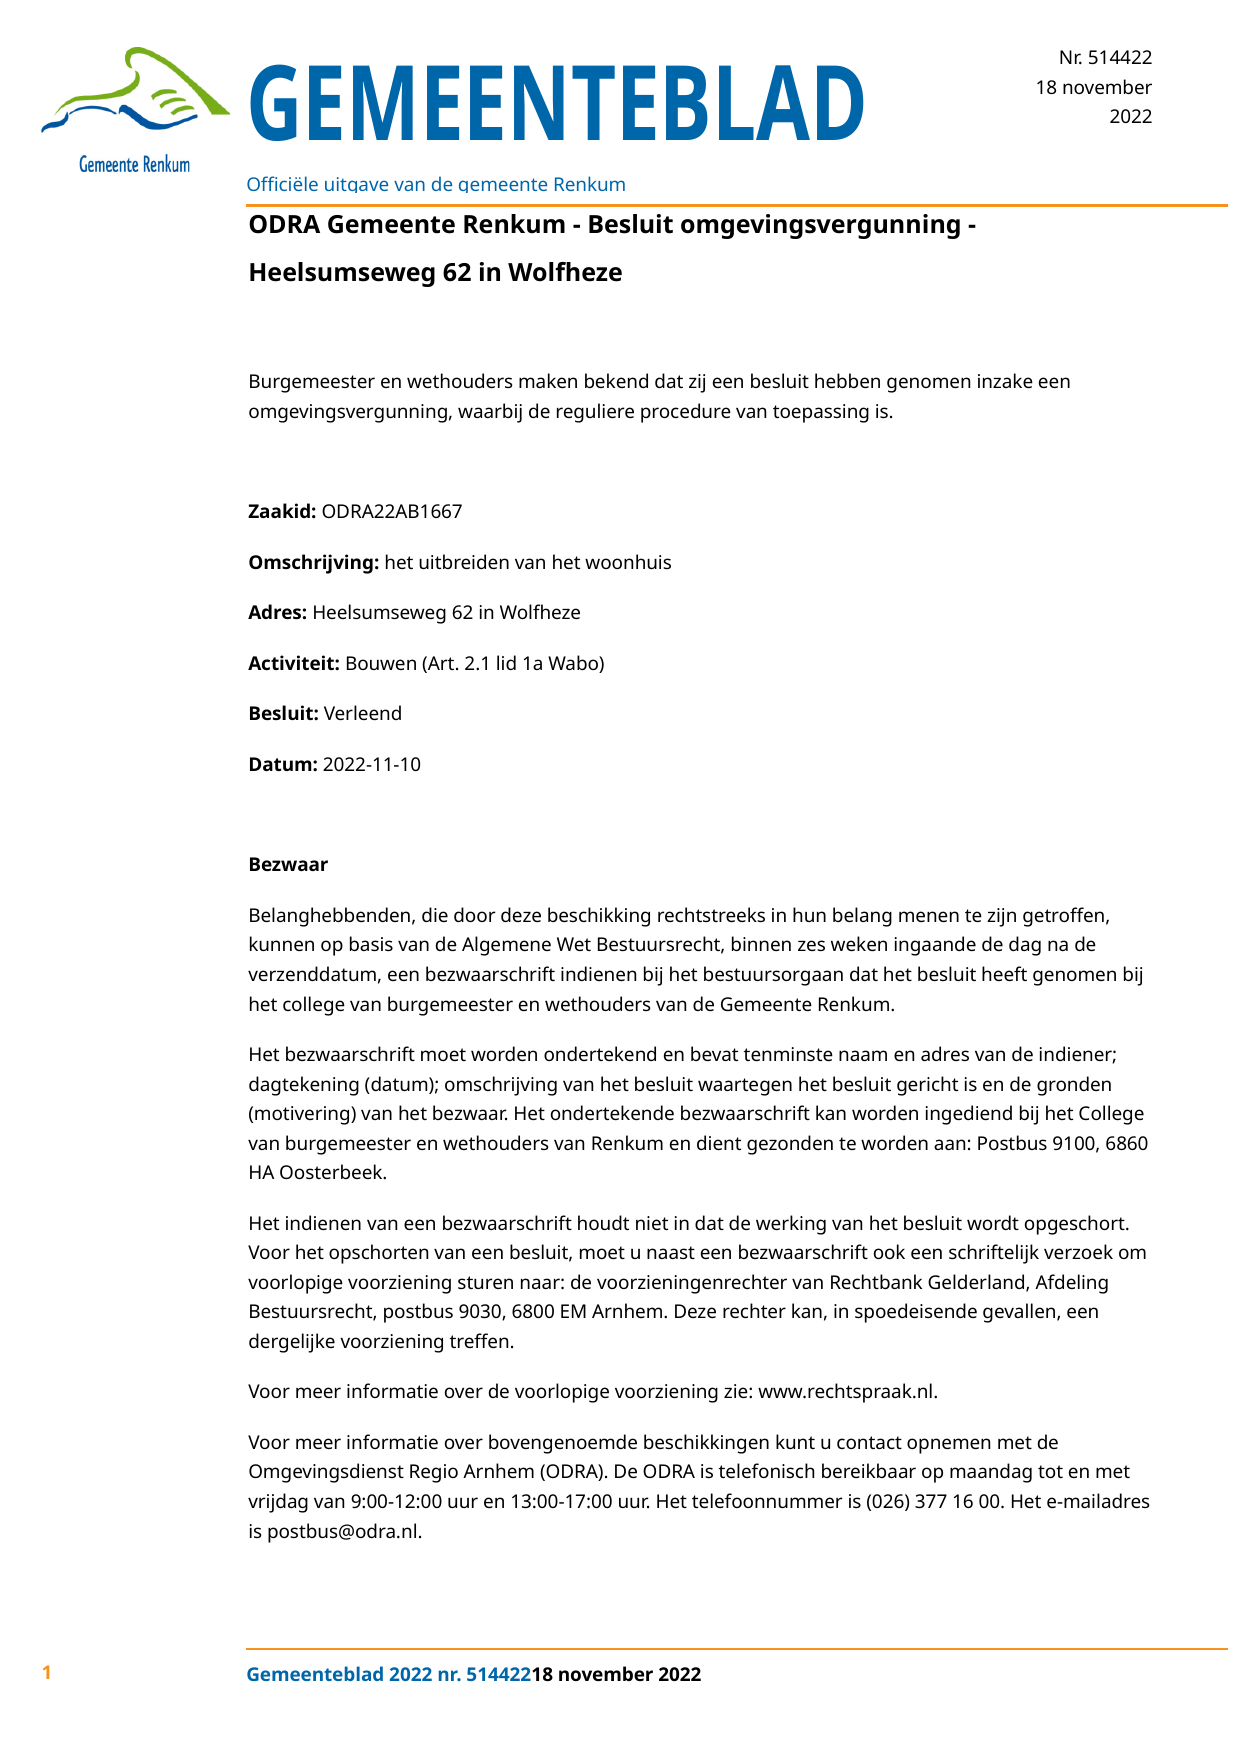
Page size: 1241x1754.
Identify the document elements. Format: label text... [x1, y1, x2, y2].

text Zaakid: ODRA22AB1667 [248, 499, 1152, 524]
text Voor meer informatie over bovengenoemde beschikkingen kunt u contact opnemen met de Omgevingsdienst Regio Arnhem (ODRA). De ODRA is telefonisch bereikbaar op maandag tot en met vrijdag van 9:00-12:00 uur en 13:00-17:00 uur. Het telefoonnummer is (026) 377 16 00. Het e-mailadres is postbus@odra.nl. [248, 1429, 1152, 1544]
text ODRA Gemeente Renkum - Besluit omgevingsvergunning - Heelsumseweg 62 in Wolfheze [248, 207, 1152, 288]
text Bezwaar [248, 852, 1152, 877]
text Voor meer informatie over de voorlopige voorziening zie: www.rechtspraak.nl. [248, 1379, 1152, 1404]
text Omschrijving: het uitbreiden van het woonhuis [248, 549, 1152, 575]
picture [41, 47, 231, 172]
text Adres: Heelsumseweg 62 in Wolfheze [248, 599, 1152, 625]
text Het indienen van een bezwaarschrift houdt niet in dat de werking van het besluit wordt opgeschort. Voor het opschorten van een besluit, moet u naast een bezwaarschrift ook een schriftelijk verzoek om voorlopige voorziening sturen naar: de voorzieningenrechter van Rechtbank Gelderland, Afdeling Bestuursrecht, postbus 9030, 6800 EM Arnhem. Deze rechter kan, in spoedeisende gevallen, een dergelijke voorziening treffen. [248, 1210, 1152, 1354]
text Datum: 2022-11-10 [248, 751, 1152, 777]
text Burgemeester en wethouders maken bekend dat zij een besluit hebben genomen inzake een omgevingsvergunning, waarbij de reguliere procedure van toepassing is. [248, 368, 1152, 424]
text Activiteit: Bouwen (Art. 2.1 lid 1a Wabo) [248, 650, 1152, 676]
text Het bezwaarschrift moet worden ondertekend en bevat tenminste naam en adres van de indiener; dagtekening (datum); omschrijving van het besluit waartegen het besluit gericht is en de gronden (motivering) van het bezwaar. Het ondertekende bezwaarschrift kan worden ingediend bij het College van burgemeester en wethouders van Renkum en dient gezonden te worden aan: Postbus 9100, 6860 HA Oosterbeek. [248, 1041, 1152, 1185]
text Besluit: Verleend [248, 700, 1152, 726]
text Belanghebbenden, die door deze beschikking rechtstreeks in hun belang menen te zijn getroffen, kunnen op basis van de Algemene Wet Bestuursrecht, binnen zes weken ingaande de dag na de verzenddatum, een bezwaarschrift indienen bij het bestuursorgaan dat het besluit heeft genomen bij het college van burgemeester en wethouders van de Gemeente Renkum. [248, 902, 1152, 1017]
